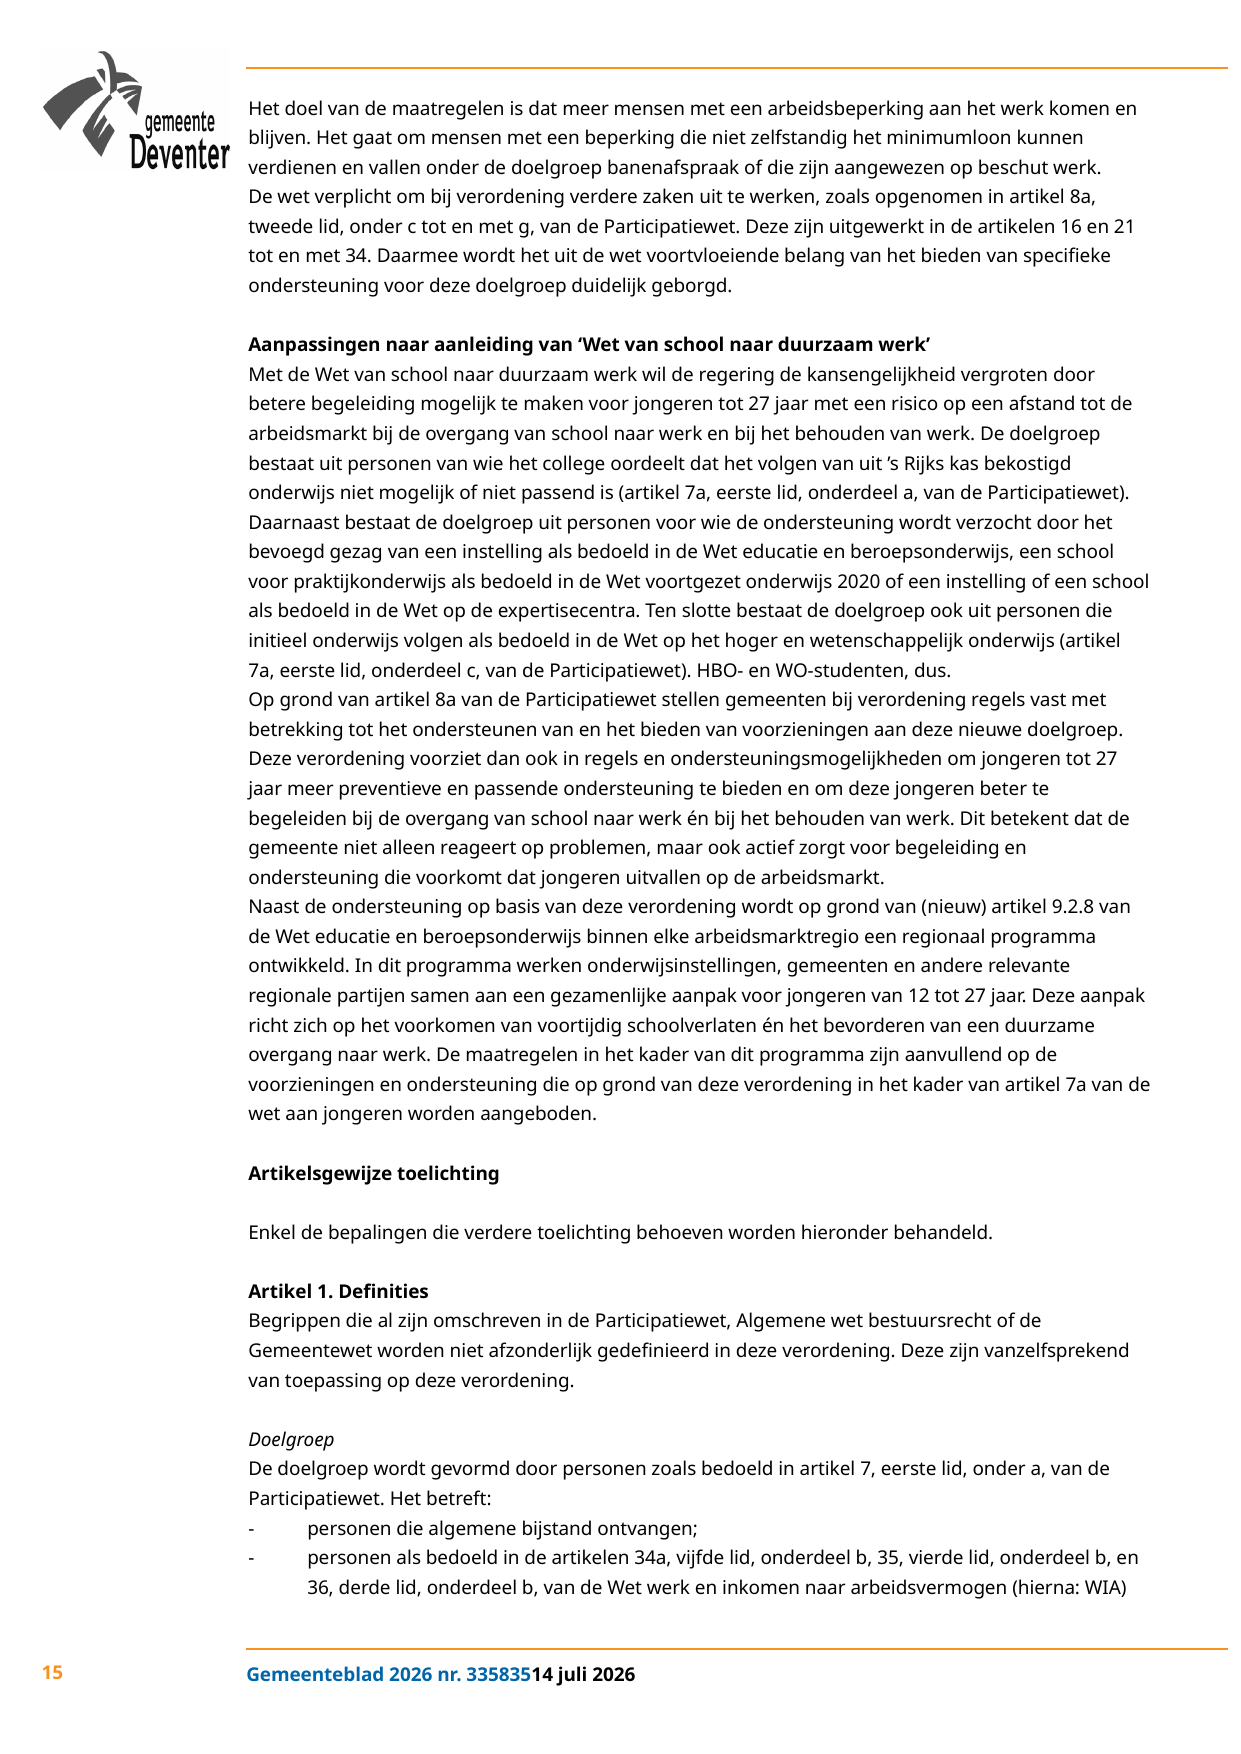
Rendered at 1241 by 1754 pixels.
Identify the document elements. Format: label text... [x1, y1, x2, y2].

text Met de Wet van school naar duurzaam werk wil de regering de kansengelijkheid vergroten door betere begeleiding mogelijk te maken voor jongeren tot 27 jaar met een risico op een afstand tot de arbeidsmarkt bij de overgang van school naar werk en bij het behouden van werk. De doelgroep bestaat uit personen van wie het college oordeelt dat het volgen van uit ’s Rijks kas bekostigd onderwijs niet mogelijk of niet passend is (artikel 7a, eerste lid, onderdeel a, van de Participatiewet). Daarnaast bestaat de doelgroep uit personen voor wie de ondersteuning wordt verzocht door het bevoegd gezag van een instelling als bedoeld in de Wet educatie en beroepsonderwijs, een school voor praktijkonderwijs als bedoeld in de Wet voortgezet onderwijs 2020 of een instelling of een school als bedoeld in de Wet op de expertisecentra. Ten slotte bestaat de doelgroep ook uit personen die initieel onderwijs volgen als bedoeld in de Wet op het hoger en wetenschappelijk onderwijs (artikel 7a, eerste lid, onderdeel c, van de Participatiewet). HBO- en WO-studenten, dus. [248, 361, 1152, 683]
picture [41, 47, 231, 172]
text Begrippen die al zijn omschreven in de Participatiewet, Algemene wet bestuursrecht of de Gemeentewet worden niet afzonderlijk gedefinieerd in deze verordening. Deze zijn vanzelfsprekend van toepassing op deze verordening. [248, 1308, 1152, 1393]
list personen als bedoeld in de artikelen 34a, vijfde lid, onderdeel b, 35, vierde lid, onderdeel b, en 36, derde lid, onderdeel b, van de Wet werk en inkomen naar arbeidsvermogen (hierna: WIA) [248, 1544, 1152, 1600]
text Aanpassingen naar aanleiding van ‘Wet van school naar duurzaam werk’ [248, 331, 1152, 357]
text Doelgroep [248, 1426, 1152, 1452]
text Artikelsgewijze toelichting [248, 1160, 1152, 1186]
list personen die algemene bijstand ontvangen; [248, 1515, 1152, 1541]
text Het doel van de maatregelen is dat meer mensen met een arbeidsbeperking aan het werk komen en blijven. Het gaat om mensen met een beperking die niet zelfstandig het minimumloon kunnen verdienen en vallen onder de doelgroep banenafspraak of die zijn aangewezen op beschut werk. [248, 95, 1152, 180]
text Enkel de bepalingen die verdere toelichting behoeven worden hieronder behandeld. [248, 1219, 1152, 1245]
text Artikel 1. Definities [248, 1278, 1152, 1304]
text Naast de ondersteuning op basis van deze verordening wordt op grond van (nieuw) artikel 9.2.8 van de Wet educatie en beroepsonderwijs binnen elke arbeidsmarktregio een regionaal programma ontwikkeld. In dit programma werken onderwijsinstellingen, gemeenten en andere relevante regionale partijen samen aan een gezamenlijke aanpak voor jongeren van 12 tot 27 jaar. Deze aanpak richt zich op het voorkomen van voortijdig schoolverlaten én het bevorderen van een duurzame overgang naar werk. De maatregelen in het kader van dit programma zijn aanvullend op de voorzieningen en ondersteuning die op grond van deze verordening in het kader van artikel 7a van de wet aan jongeren worden aangeboden. [248, 893, 1152, 1126]
text Op grond van artikel 8a van de Participatiewet stellen gemeenten bij verordening regels vast met betrekking tot het ondersteunen van en het bieden van voorzieningen aan deze nieuwe doelgroep. Deze verordening voorziet dan ook in regels en ondersteuningsmogelijkheden om jongeren tot 27 jaar meer preventieve en passende ondersteuning te bieden en om deze jongeren beter te begeleiden bij de overgang van school naar werk én bij het behouden van werk. Dit betekent dat de gemeente niet alleen reageert op problemen, maar ook actief zorgt voor begeleiding en ondersteuning die voorkomt dat jongeren uitvallen op de arbeidsmarkt. [248, 686, 1152, 890]
text De doelgroep wordt gevormd door personen zoals bedoeld in artikel 7, eerste lid, onder a, van de Participatiewet. Het betreft: [248, 1456, 1152, 1511]
text De wet verplicht om bij verordening verdere zaken uit te werken, zoals opgenomen in artikel 8a, tweede lid, onder c tot en met g, van de Participatiewet. Deze zijn uitgewerkt in de artikelen 16 en 21 tot en met 34. Daarmee wordt het uit de wet voortvloeiende belang van het bieden van specifieke ondersteuning voor deze doelgroep duidelijk geborgd. [248, 183, 1152, 298]
